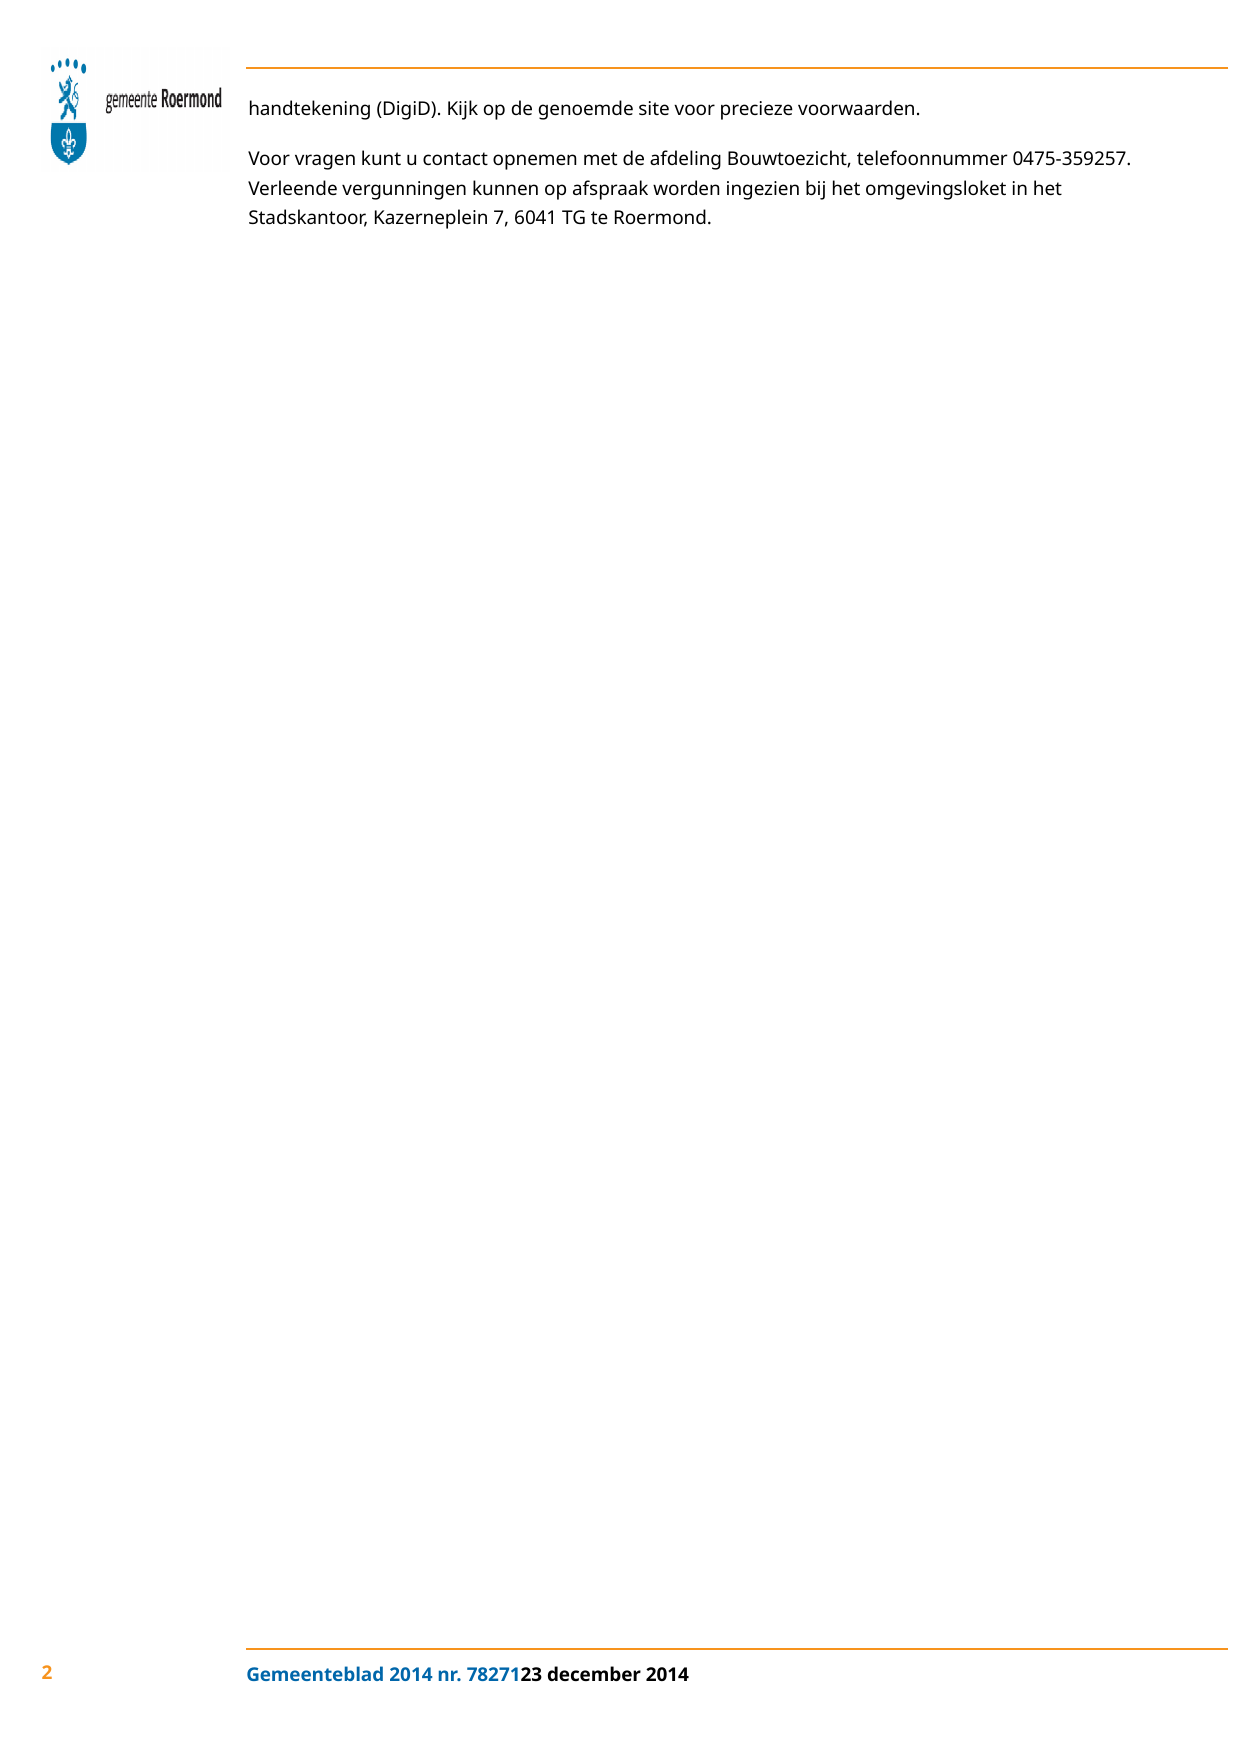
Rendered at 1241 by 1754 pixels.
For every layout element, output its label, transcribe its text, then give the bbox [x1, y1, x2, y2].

text Voor vragen kunt u contact opnemen met de afdeling Bouwtoezicht, telefoonnummer 0475-359257. Verleende vergunningen kunnen op afspraak worden ingezien bij het omgevingsloket in het Stadskantoor, Kazerneplein 7, 6041 TG te Roermond. [248, 145, 1152, 230]
picture [41, 47, 231, 172]
text handtekening (DigiD). Kijk op de genoemde site voor precieze voorwaarden. [248, 95, 1152, 121]
